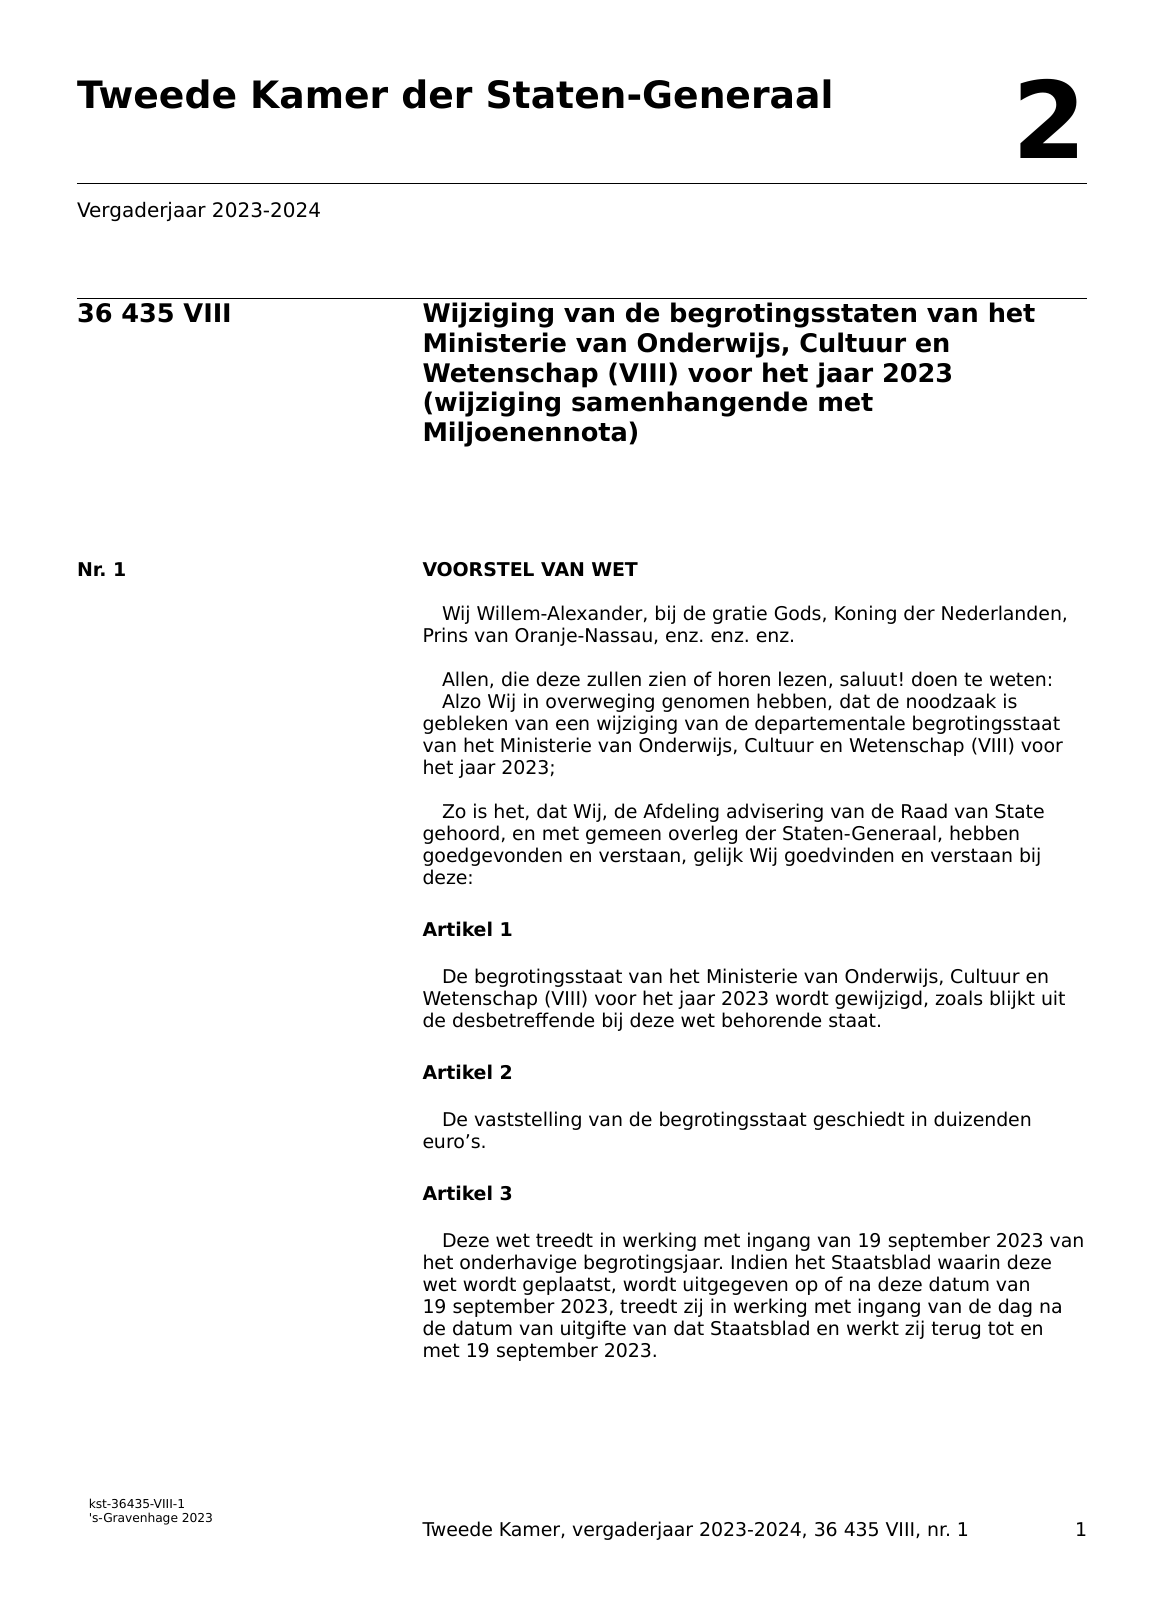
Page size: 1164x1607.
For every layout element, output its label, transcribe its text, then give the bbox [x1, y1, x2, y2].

subtitle 36 435 VIII Wijziging van de begrotingsstaten van het Ministerie van Onderwijs, Cultuur en Wetenschap (VIII) voor het jaar 2023 (wijziging samenhangende met Miljoenennota) [77, 299, 1087, 447]
text Allen, die deze zullen zien of horen lezen, saluut! doen te weten: [422, 669, 1087, 691]
subtitle Artikel 3 [422, 1183, 1087, 1204]
table_header 2 [886, 59, 1087, 183]
subtitle Artikel 2 [422, 1062, 1087, 1084]
table_header Tweede Kamer der Staten-Generaal [77, 59, 886, 183]
text De begrotingsstaat van het Ministerie van Onderwijs, Cultuur en Wetenschap (VIII) voor het jaar 2023 wordt gewijzigd, zoals blijkt uit de desbetreffende bij deze wet behorende staat. [422, 966, 1087, 1032]
text Zo is het, dat Wij, de Afdeling advisering van de Raad van State gehoord, en met gemeen overleg der Staten-Generaal, hebben goedgevonden en verstaan, gelijk Wij goedvinden en verstaan bij deze: [422, 801, 1087, 889]
text Wij Willem-Alexander, bij de gratie Gods, Koning der Nederlanden, Prins van Oranje-Nassau, enz. enz. enz. [422, 603, 1087, 647]
subtitle Nr. 1 VOORSTEL VAN WET [77, 558, 1087, 580]
subtitle Artikel 1 [422, 919, 1087, 941]
table_cell Vergaderjaar 2023-2024 [77, 184, 1087, 298]
text 's-Gravenhage 2023 [88, 1511, 323, 1525]
text Alzo Wij in overweging genomen hebben, dat de noodzaak is gebleken van een wijziging van de departementale begrotingsstaat van het Ministerie van Onderwijs, Cultuur en Wetenschap (VIII) voor het jaar 2023; [422, 691, 1087, 779]
text Deze wet treedt in werking met ingang van 19 september 2023 van het onderhavige begrotingsjaar. Indien het Staatsblad waarin deze wet wordt geplaatst, wordt uitgegeven op of na deze datum van 19 september 2023, treedt zij in werking met ingang van de dag na de datum van uitgifte van dat Staatsblad en werkt zij terug tot en met 19 september 2023. [422, 1229, 1087, 1361]
text kst-36435-VIII-1 [88, 1497, 323, 1511]
text De vaststelling van de begrotingsstaat geschiedt in duizenden euro’s. [422, 1109, 1087, 1153]
